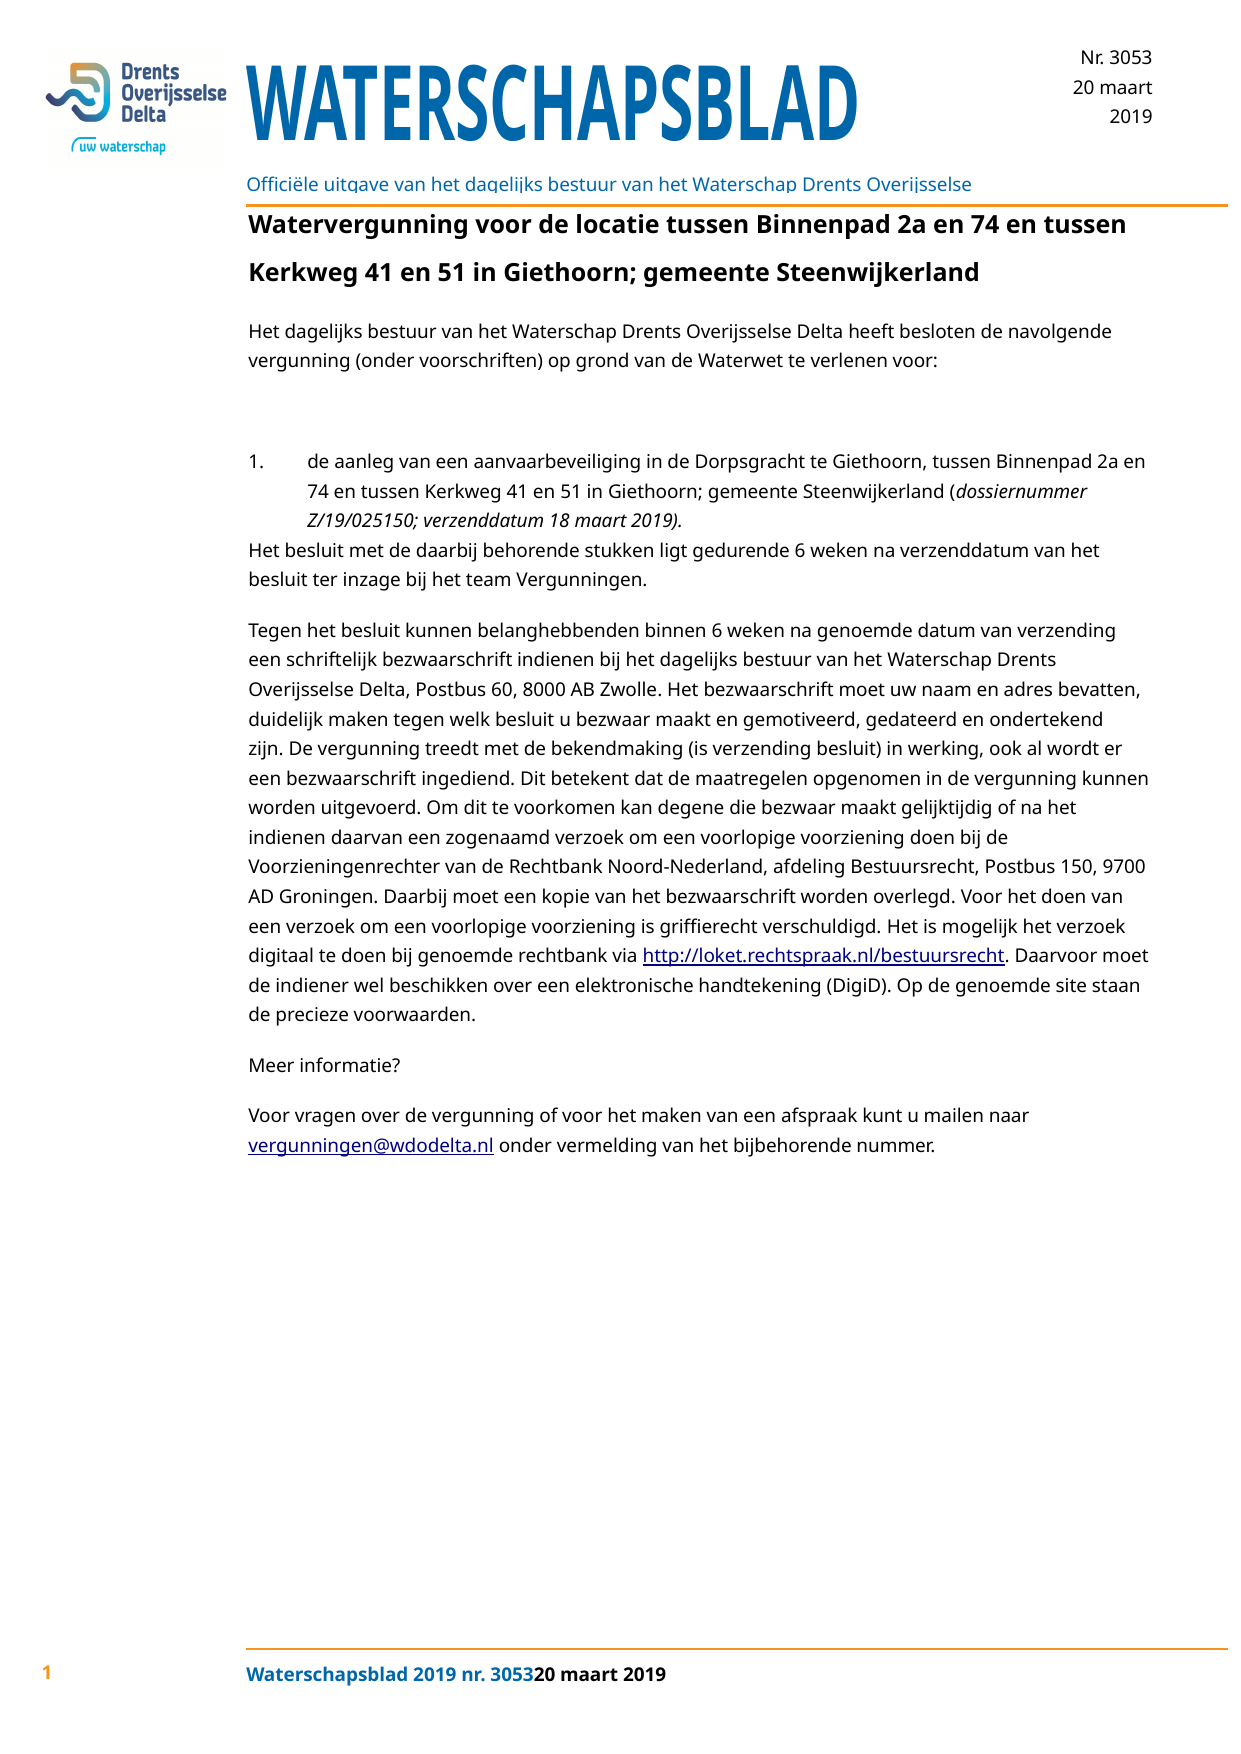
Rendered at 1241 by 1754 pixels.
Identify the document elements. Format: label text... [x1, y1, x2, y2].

text Voor vragen over de vergunning of voor het maken van een afspraak kunt u mailen naar vergunningen@wdodelta.nl onder vermelding van het bijbehorende nummer. [248, 1102, 1152, 1158]
picture [41, 47, 231, 172]
text Meer informatie? [248, 1052, 1152, 1078]
text Watervergunning voor de locatie tussen Binnenpad 2a en 74 en tussen Kerkweg 41 en 51 in Giethoorn; gemeente Steenwijkerland [248, 207, 1152, 288]
list de aanleg van een aanvaarbeveiliging in de Dorpsgracht te Giethoorn, tussen Binnenpad 2a en 74 en tussen Kerkweg 41 en 51 in Giethoorn; gemeente Steenwijkerland (dossiernummer Z/19/025150; verzenddatum 18 maart 2019). [248, 448, 1152, 533]
text Tegen het besluit kunnen belanghebbenden binnen 6 weken na genoemde datum van verzending een schriftelijk bezwaarschrift indienen bij het dagelijks bestuur van het Waterschap Drents Overijsselse Delta, Postbus 60, 8000 AB Zwolle. Het bezwaarschrift moet uw naam en adres bevatten, duidelijk maken tegen welk besluit u bezwaar maakt en gemotiveerd, gedateerd en ondertekend zijn. De vergunning treedt met de bekendmaking (is verzending besluit) in werking, ook al wordt er een bezwaarschrift ingediend. Dit betekent dat de maatregelen opgenomen in de vergunning kunnen worden uitgevoerd. Om dit te voorkomen kan degene die bezwaar maakt gelijktijdig of na het indienen daarvan een zogenaamd verzoek om een voorlopige voorziening doen bij de Voorzieningenrechter van de Rechtbank Noord-Nederland, afdeling Bestuursrecht, Postbus 150, 9700 AD Groningen. Daarbij moet een kopie van het bezwaarschrift worden overlegd. Voor het doen van een verzoek om een voorlopige voorziening is griffierecht verschuldigd. Het is mogelijk het verzoek digitaal te doen bij genoemde rechtbank via http://loket.rechtspraak.nl/bestuursrecht. Daarvoor moet de indiener wel beschikken over een elektronische handtekening (DigiD). Op de genoemde site staan de precieze voorwaarden. [248, 617, 1152, 1027]
text Het besluit met de daarbij behorende stukken ligt gedurende 6 weken na verzenddatum van het besluit ter inzage bij het team Vergunningen. [248, 537, 1152, 592]
text Het dagelijks bestuur van het Waterschap Drents Overijsselse Delta heeft besloten de navolgende vergunning (onder voorschriften) op grond van de Waterwet te verlenen voor: [248, 318, 1152, 373]
